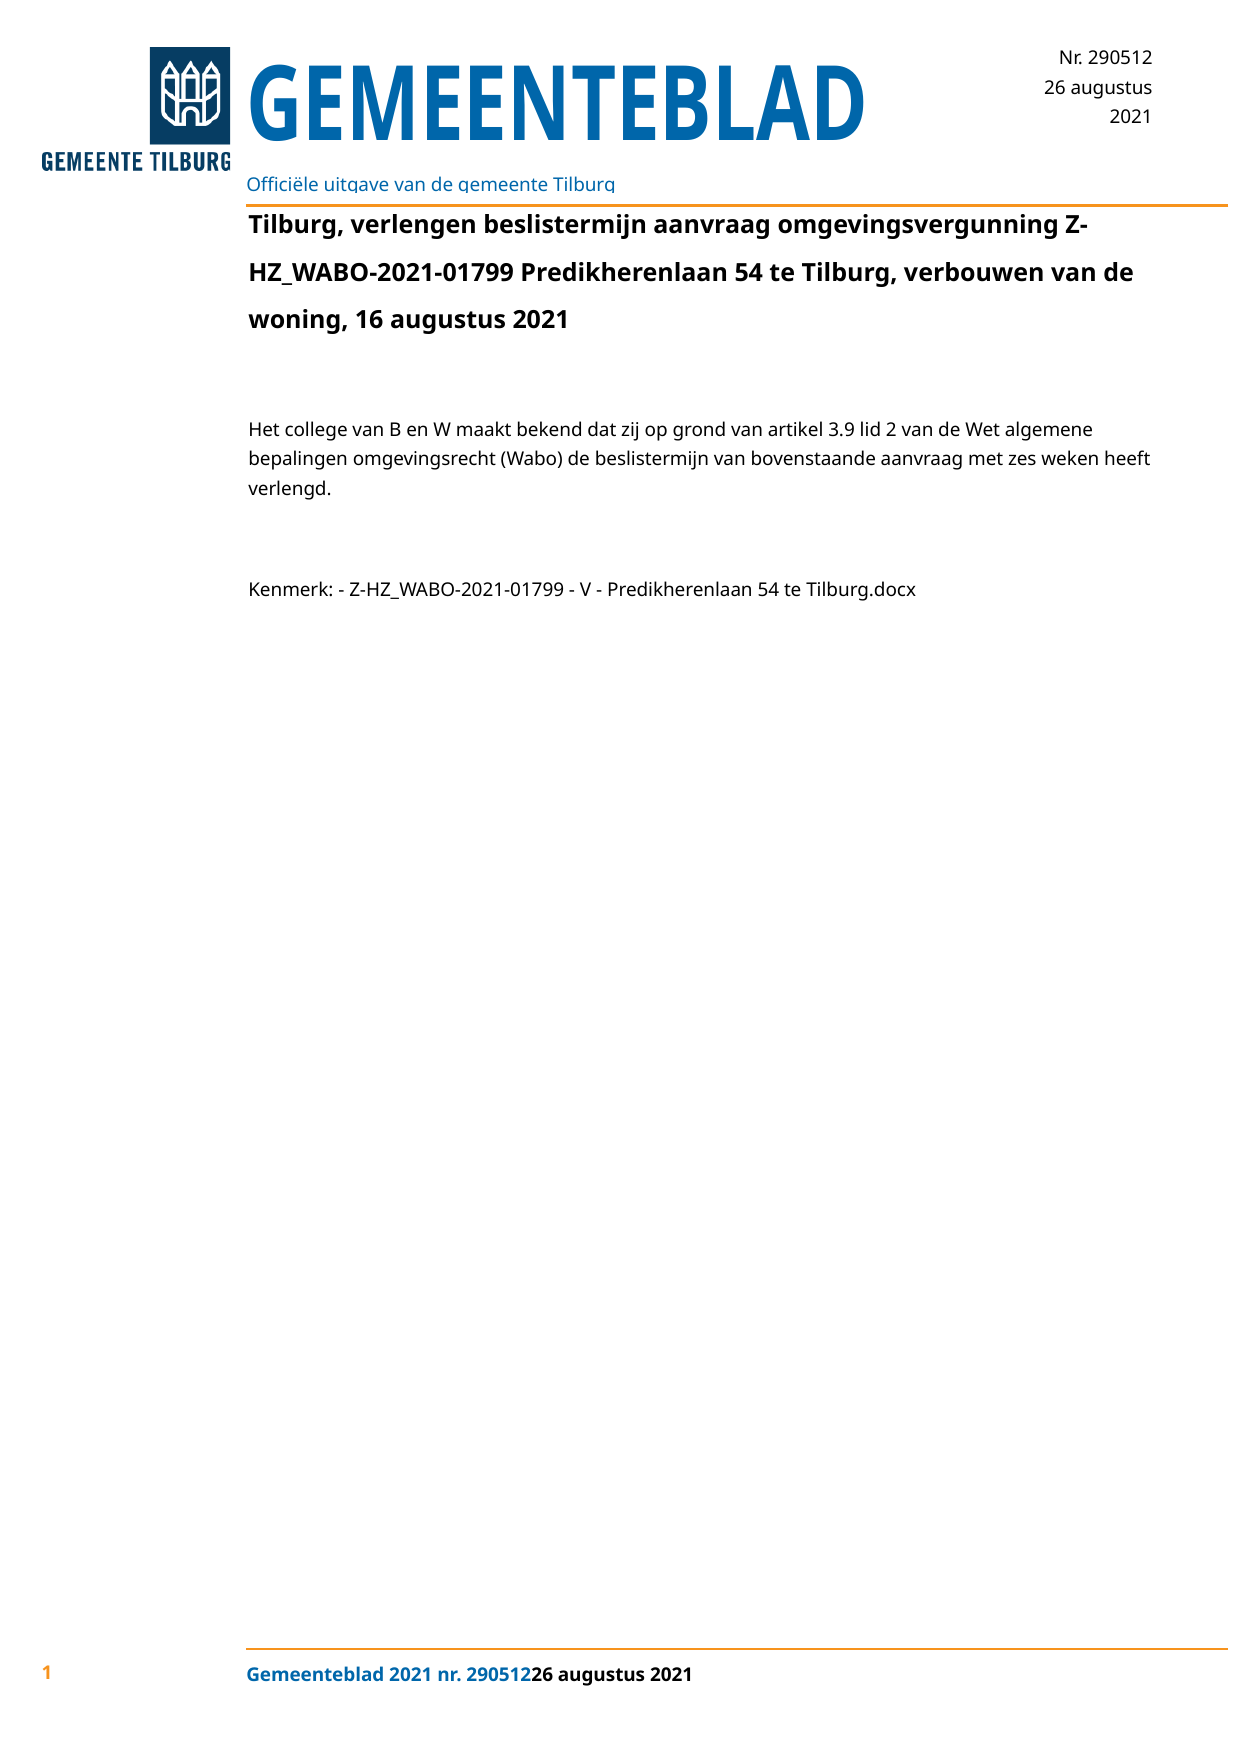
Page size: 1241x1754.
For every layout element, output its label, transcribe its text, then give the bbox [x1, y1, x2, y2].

text Het college van B en W maakt bekend dat zij op grond van artikel 3.9 lid 2 van de Wet algemene bepalingen omgevingsrecht (Wabo) de beslistermijn van bovenstaande aanvraag met zes weken heeft verlengd. [248, 416, 1152, 501]
picture [41, 47, 231, 172]
text Kenmerk: - Z-HZ_WABO-2021-01799 - V - Predikherenlaan 54 te Tilburg.docx [248, 576, 1152, 602]
text Tilburg, verlengen beslistermijn aanvraag omgevingsvergunning Z-HZ_WABO-2021-01799 Predikherenlaan 54 te Tilburg, verbouwen van de woning, 16 augustus 2021 [248, 207, 1152, 336]
